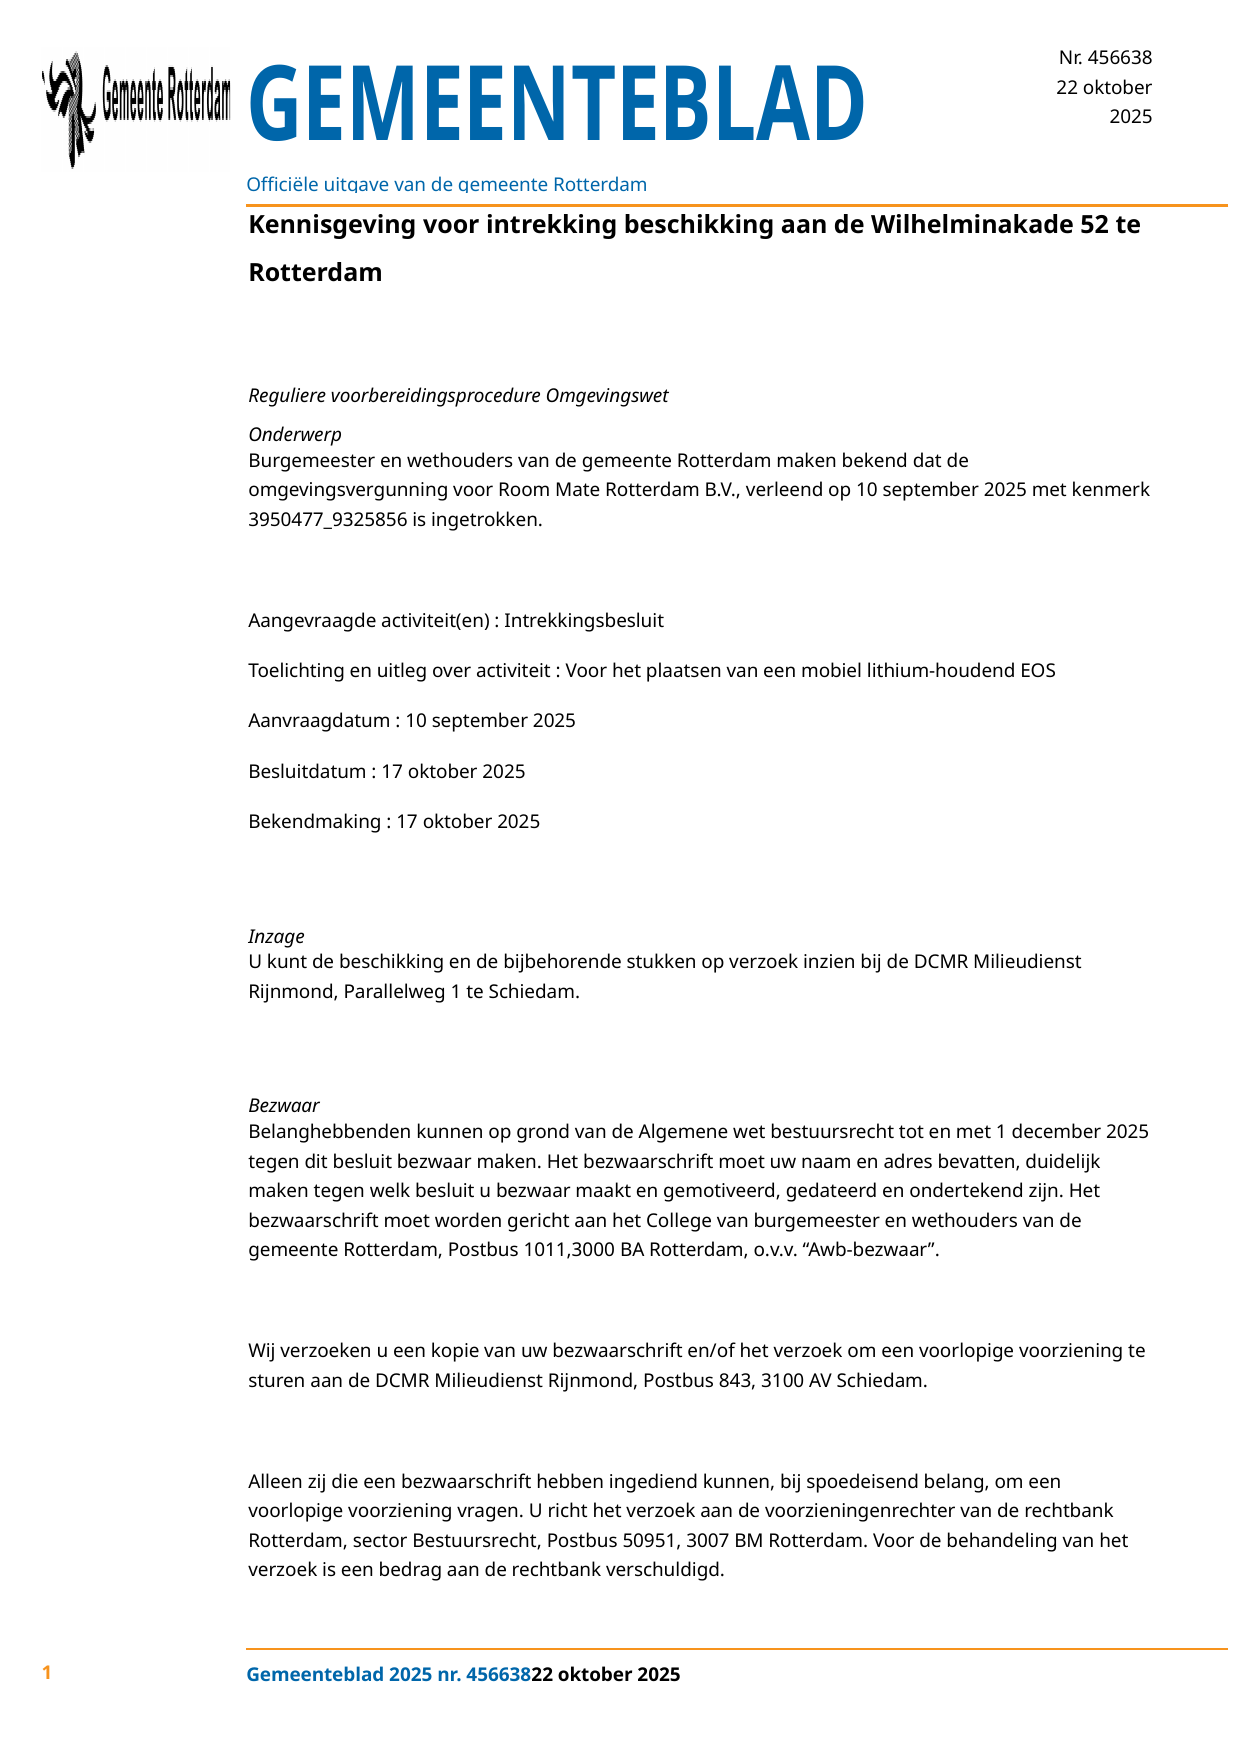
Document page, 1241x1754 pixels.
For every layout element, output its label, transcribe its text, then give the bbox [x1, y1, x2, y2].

picture [41, 47, 231, 172]
text Belanghebbenden kunnen op grond van de Algemene wet bestuursrecht tot en met 1 december 2025 tegen dit besluit bezwaar maken. Het bezwaarschrift moet uw naam en adres bevatten, duidelijk maken tegen welk besluit u bezwaar maakt en gemotiveerd, gedateerd en ondertekend zijn. Het bezwaarschrift moet worden gericht aan het College van burgemeester en wethouders van de gemeente Rotterdam, Postbus 1011,3000 BA Rotterdam, o.v.v. “Awb-bezwaar”. [248, 1118, 1152, 1262]
text Toelichting en uitleg over activiteit : Voor het plaatsen van een mobiel lithium-houdend EOS [248, 657, 1152, 683]
text Kennisgeving voor intrekking beschikking aan de Wilhelminakade 52 te Rotterdam [248, 207, 1152, 288]
text Reguliere voorbereidingsprocedure Omgevingswet [248, 382, 1152, 408]
text Aangevraagde activiteit(en) : Intrekkingsbesluit [248, 607, 1152, 633]
text U kunt de beschikking en de bijbehorende stukken op verzoek inzien bij de DCMR Milieudienst Rijnmond, Parallelweg 1 te Schiedam. [248, 949, 1152, 1004]
text Aanvraagdatum : 10 september 2025 [248, 708, 1152, 733]
text Alleen zij die een bezwaarschrift hebben ingediend kunnen, bij spoedeisend belang, om een voorlopige voorziening vragen. U richt het verzoek aan de voorzieningenrechter van de rechtbank Rotterdam, sector Bestuursrecht, Postbus 50951, 3007 BM Rotterdam. Voor de behandeling van het verzoek is een bedrag aan de rechtbank verschuldigd. [248, 1468, 1152, 1582]
text Bezwaar [248, 1093, 1152, 1118]
text Burgemeester en wethouders van de gemeente Rotterdam maken bekend dat de omgevingsvergunning voor Room Mate Rotterdam B.V., verleend op 10 september 2025 met kenmerk 3950477_9325856 is ingetrokken. [248, 447, 1152, 532]
text Wij verzoeken u een kopie van uw bezwaarschrift en/of het verzoek om een voorlopige voorziening te sturen aan de DCMR Milieudienst Rijnmond, Postbus 843, 3100 AV Schiedam. [248, 1337, 1152, 1393]
text Inzage [248, 923, 1152, 949]
text Bekendmaking : 17 oktober 2025 [248, 808, 1152, 834]
text Besluitdatum : 17 oktober 2025 [248, 758, 1152, 784]
text Onderwerp [248, 421, 1152, 447]
